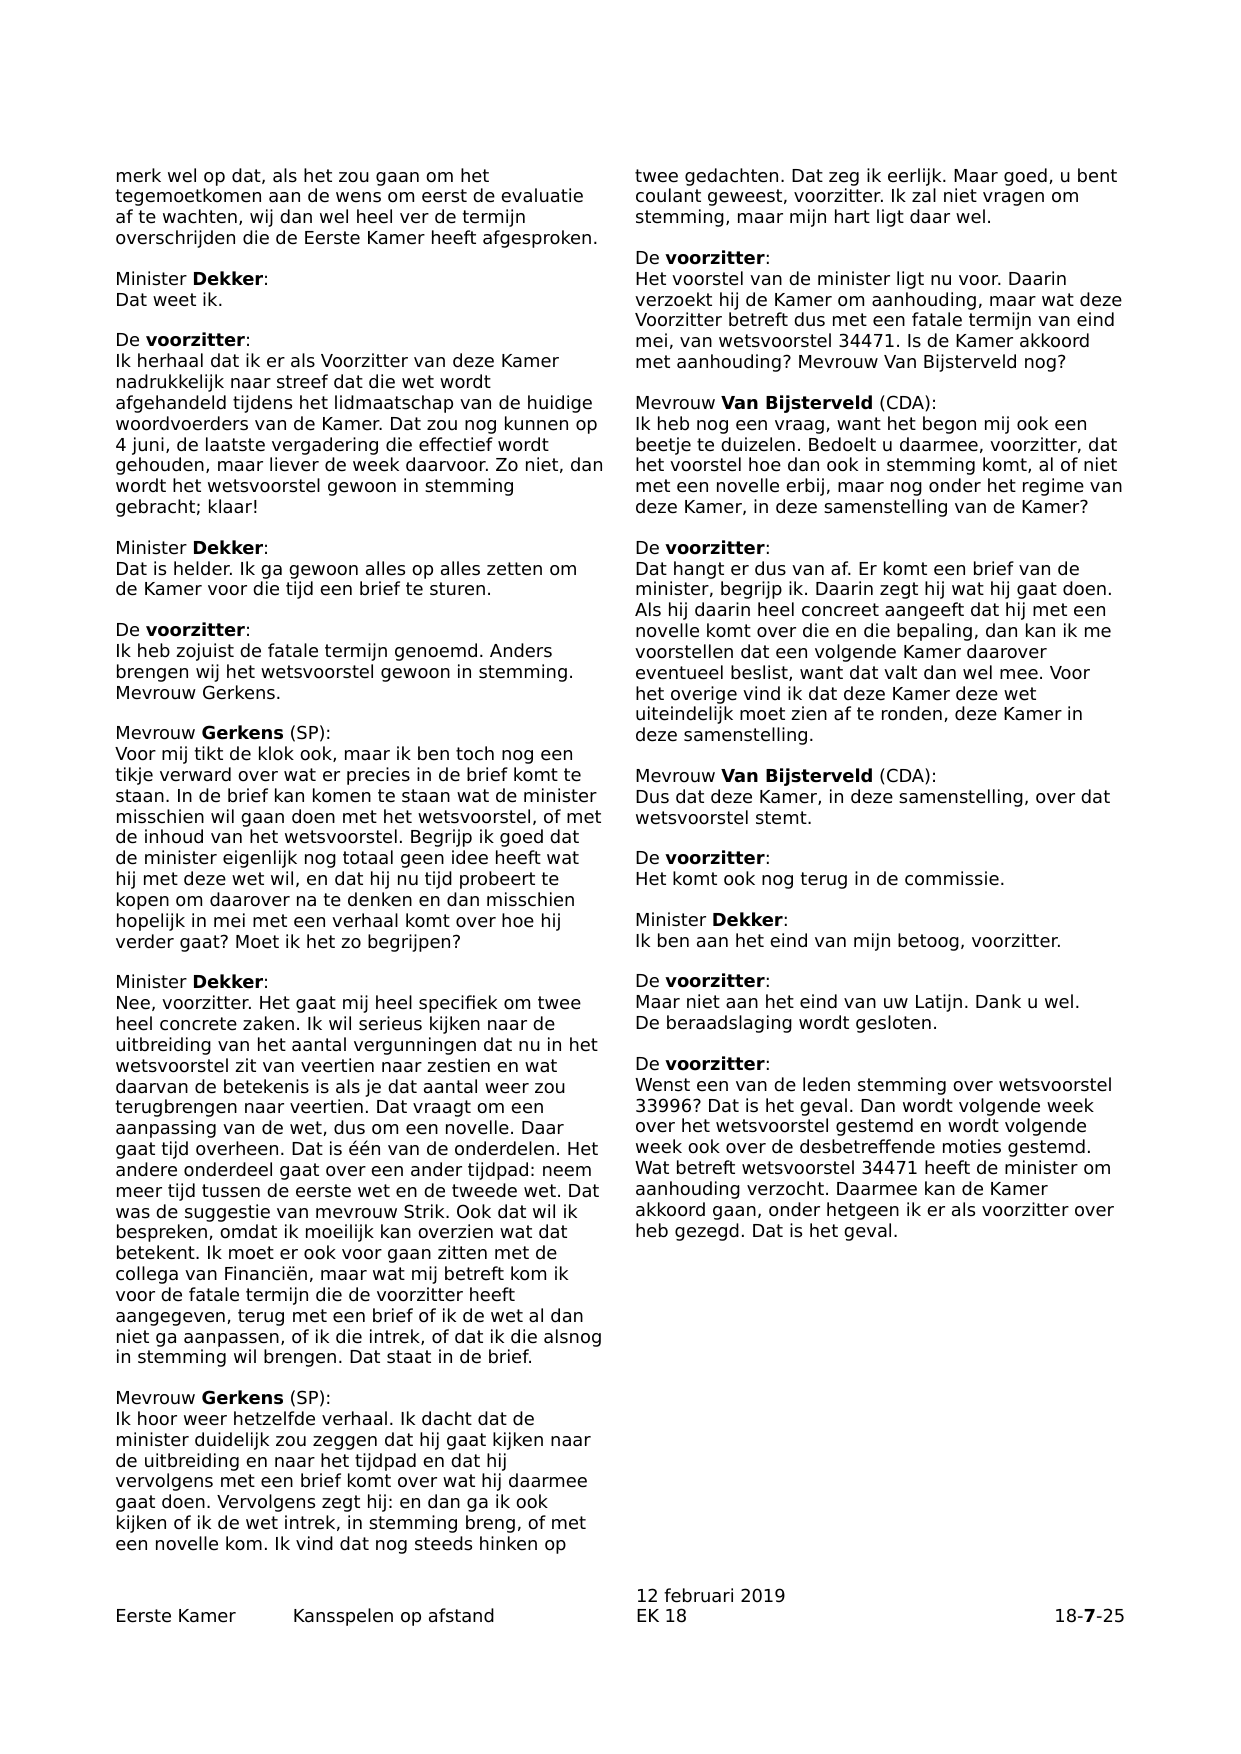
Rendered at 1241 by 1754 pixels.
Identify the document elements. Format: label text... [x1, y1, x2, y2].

text De voorzitter: [635, 971, 1125, 992]
text Ik heb zojuist de fatale termijn genoemd. Anders brengen wij het wetsvoorstel gewoon in stemming. [115, 641, 605, 682]
text twee gedachten. Dat zeg ik eerlijk. Maar goed, u bent coulant geweest, voorzitter. Ik zal niet vragen om stemming, maar mijn hart ligt daar wel. [635, 165, 1125, 228]
text Ik herhaal dat ik er als Voorzitter van deze Kamer nadrukkelijk naar streef dat die wet wordt afgehandeld tijdens het lidmaatschap van de huidige woordvoerders van de Kamer. Dat zou nog kunnen op 4 juni, de laatste vergadering die effectief wordt gehouden, maar liever de week daarvoor. Zo niet, dan wordt het wetsvoorstel gewoon in stemming gebracht; klaar! [115, 351, 605, 518]
text Ik ben aan het eind van mijn betoog, voorzitter. [635, 931, 1125, 951]
text Minister Dekker: [115, 269, 605, 289]
text Dat is helder. Ik ga gewoon alles op alles zetten om de Kamer voor die tijd een brief te sturen. [115, 558, 605, 600]
text Ik heb nog een vraag, want het begon mij ook een beetje te duizelen. Bedoelt u daarmee, voorzitter, dat het voorstel hoe dan ook in stemming komt, al of niet met een novelle erbij, maar nog onder het regime van deze Kamer, in deze samenstelling van de Kamer? [635, 413, 1125, 518]
text Mevrouw Van Bijsterveld (CDA): [635, 766, 1125, 787]
text De voorzitter: [635, 1054, 1125, 1074]
text Ik hoor weer hetzelfde verhaal. Ik dacht dat de minister duidelijk zou zeggen dat hij gaat kijken naar de uitbreiding en naar het tijdpad en dat hij vervolgens met een brief komt over wat hij daarmee gaat doen. Vervolgens zegt hij: en dan ga ik ook kijken of ik de wet intrek, in stemming breng, of met een novelle kom. Ik vind dat nog steeds hinken op [115, 1409, 605, 1554]
text Wenst een van de leden stemming over wetsvoorstel 33996? Dat is het geval. Dan wordt volgende week over het wetsvoorstel gestemd en wordt volgende week ook over de desbetreffende moties gestemd. Wat betreft wetsvoorstel 34471 heeft de minister om aanhouding verzocht. Daarmee kan de Kamer akkoord gaan, onder hetgeen ik er als voorzitter over heb gezegd. Dat is het geval. [635, 1074, 1125, 1241]
text Mevrouw Gerkens (SP): [115, 1388, 605, 1409]
text De voorzitter: [115, 330, 605, 351]
text De voorzitter: [115, 620, 605, 641]
text merk wel op dat, als het zou gaan om het tegemoetkomen aan de wens om eerst de evaluatie af te wachten, wij dan wel heel ver de termijn overschrijden die de Eerste Kamer heeft afgesproken. [115, 165, 605, 249]
text Nee, voorzitter. Het gaat mij heel specifiek om twee heel concrete zaken. Ik wil serieus kijken naar de uitbreiding van het aantal vergunningen dat nu in het wetsvoorstel zit van veertien naar zestien en wat daarvan de betekenis is als je dat aantal weer zou terugbrengen naar veertien. Dat vraagt om een aanpassing van de wet, dus om een novelle. Daar gaat tijd overheen. Dat is één van de onderdelen. Het andere onderdeel gaat over een ander tijdpad: neem meer tijd tussen de eerste wet en de tweede wet. Dat was de suggestie van mevrouw Strik. Ook dat wil ik bespreken, omdat ik moeilijk kan overzien wat dat betekent. Ik moet er ook voor gaan zitten met de collega van Financiën, maar wat mij betreft kom ik voor de fatale termijn die de voorzitter heeft aangegeven, terug met een brief of ik de wet al dan niet ga aanpassen, of ik die intrek, of dat ik die alsnog in stemming wil brengen. Dat staat in de brief. [115, 993, 605, 1368]
text Mevrouw Gerkens. [115, 682, 605, 703]
text Dus dat deze Kamer, in deze samenstelling, over dat wetsvoorstel stemt. [635, 787, 1125, 828]
text Minister Dekker: [115, 972, 605, 993]
text Mevrouw Gerkens (SP): [115, 723, 605, 744]
text Maar niet aan het eind van uw Latijn. Dank u wel. [635, 992, 1125, 1013]
text De voorzitter: [635, 538, 1125, 558]
text Dat hangt er dus van af. Er komt een brief van de minister, begrijp ik. Daarin zegt hij wat hij gaat doen. Als hij daarin heel concreet aangeeft dat hij met een novelle komt over die en die bepaling, dan kan ik me voorstellen dat een volgende Kamer daarover eventueel beslist, want dat valt dan wel mee. Voor het overige vind ik dat deze Kamer deze wet uiteindelijk moet zien af te ronden, deze Kamer in deze samenstelling. [635, 558, 1125, 746]
text Het komt ook nog terug in de commissie. [635, 869, 1125, 890]
text De beraadslaging wordt gesloten. [635, 1013, 1125, 1034]
text Minister Dekker: [115, 538, 605, 558]
text Dat weet ik. [115, 289, 605, 310]
text De voorzitter: [635, 248, 1125, 268]
text Mevrouw Van Bijsterveld (CDA): [635, 393, 1125, 413]
text Minister Dekker: [635, 910, 1125, 931]
text Het voorstel van de minister ligt nu voor. Daarin verzoekt hij de Kamer om aanhouding, maar wat deze Voorzitter betreft dus met een fatale termijn van eind mei, van wetsvoorstel 34471. Is de Kamer akkoord met aanhouding? Mevrouw Van Bijsterveld nog? [635, 268, 1125, 373]
text Voor mij tikt de klok ook, maar ik ben toch nog een tikje verward over wat er precies in de brief komt te staan. In de brief kan komen te staan wat de minister misschien wil gaan doen met het wetsvoorstel, of met de inhoud van het wetsvoorstel. Begrijp ik goed dat de minister eigenlijk nog totaal geen idee heeft wat hij met deze wet wil, en dat hij nu tijd probeert te kopen om daarover na te denken en dan misschien hopelijk in mei met een verhaal komt over hoe hij verder gaat? Moet ik het zo begrijpen? [115, 744, 605, 952]
text De voorzitter: [635, 848, 1125, 869]
